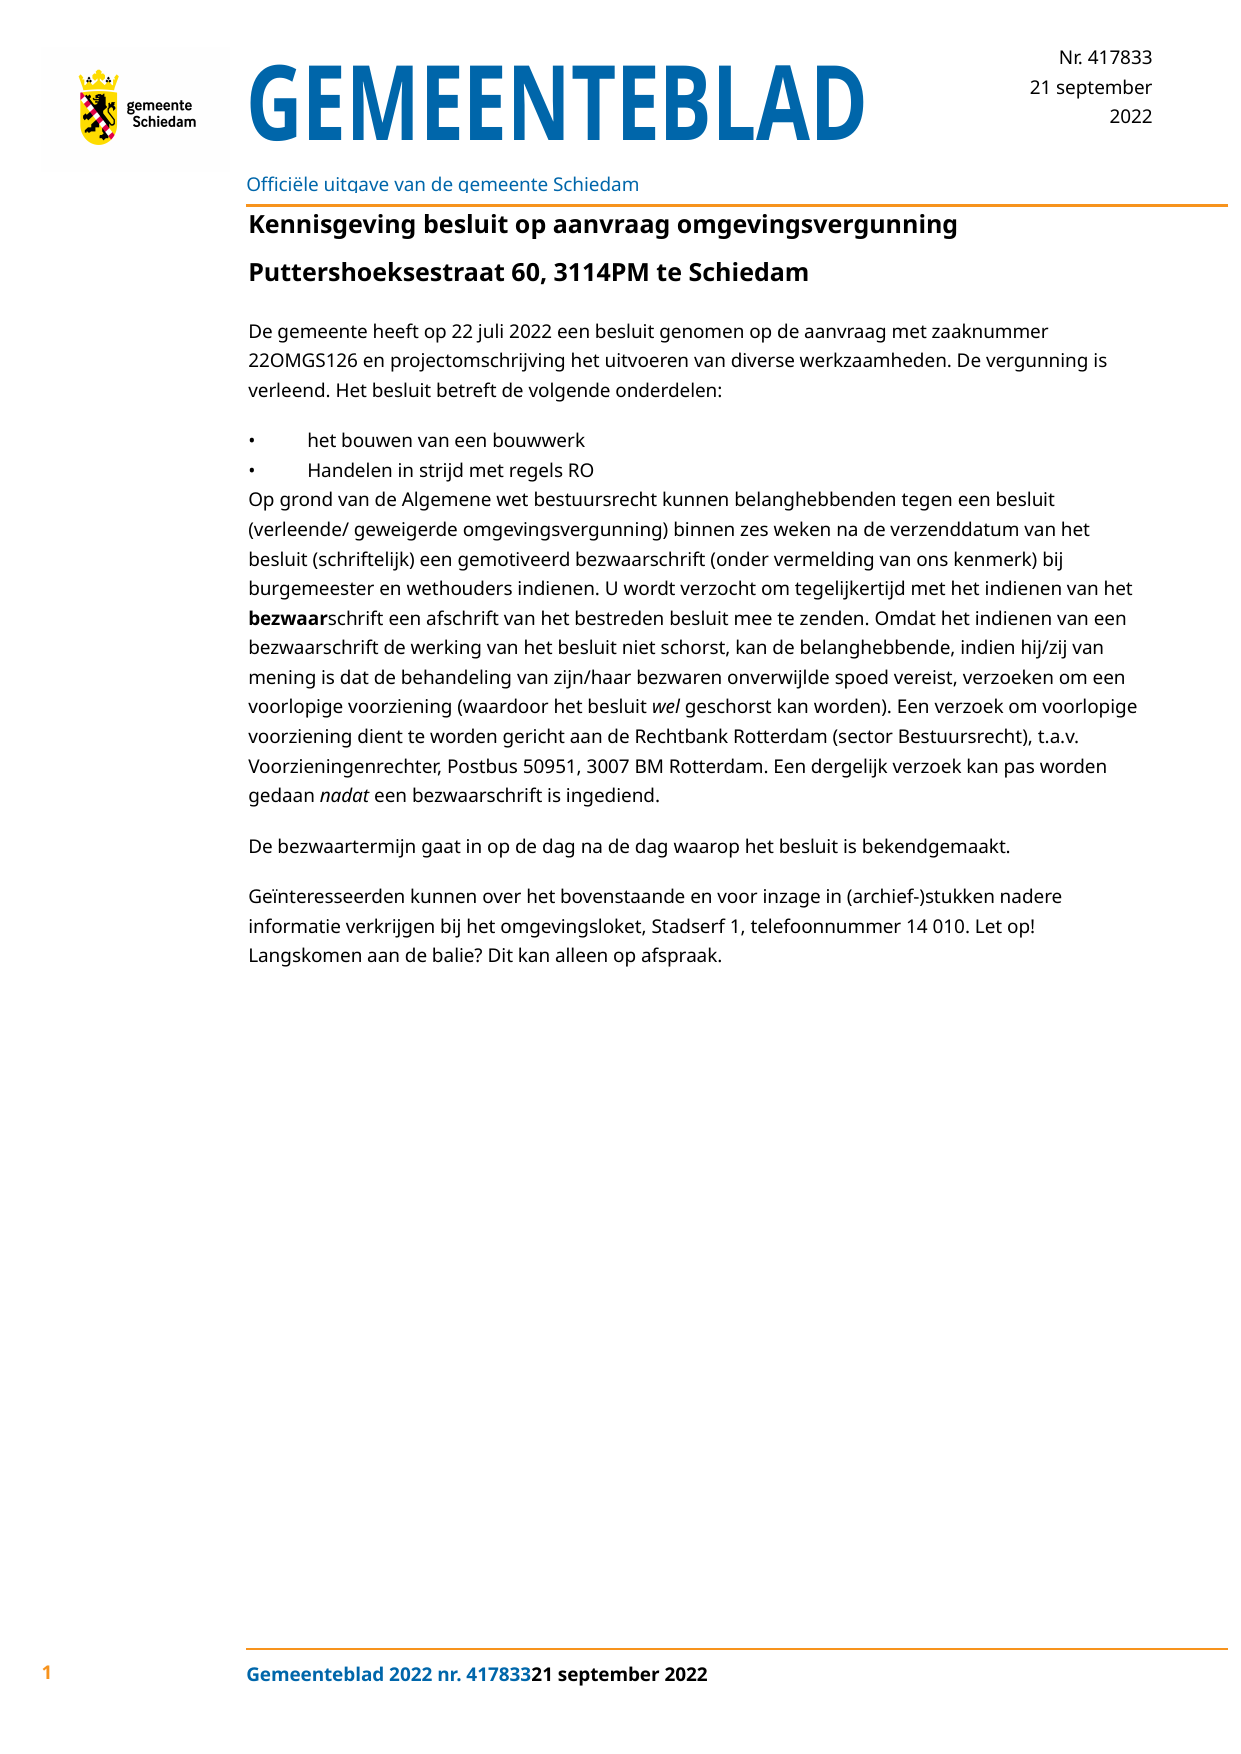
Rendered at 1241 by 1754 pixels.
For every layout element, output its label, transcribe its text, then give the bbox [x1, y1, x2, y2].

text De gemeente heeft op 22 juli 2022 een besluit genomen op de aanvraag met zaaknummer 22OMGS126 en projectomschrijving het uitvoeren van diverse werkzaamheden. De vergunning is verleend. Het besluit betreft de volgende onderdelen: [248, 318, 1152, 403]
list het bouwen van een bouwwerk [248, 427, 1152, 453]
text Kennisgeving besluit op aanvraag omgevingsvergunning Puttershoeksestraat 60, 3114PM te Schiedam [248, 207, 1152, 288]
text De bezwaartermijn gaat in op de dag na de dag waarop het besluit is bekendgemaakt. [248, 833, 1152, 859]
picture [41, 47, 231, 172]
text Op grond van de Algemene wet bestuursrecht kunnen belanghebbenden tegen een besluit (verleende/ geweigerde omgevingsvergunning) binnen zes weken na de verzenddatum van het besluit (schriftelijk) een gemotiveerd bezwaarschrift (onder vermelding van ons kenmerk) bij burgemeester en wethouders indienen. U wordt verzocht om tegelijkertijd met het indienen van het bezwaarschrift een afschrift van het bestreden besluit mee te zenden. Omdat het indienen van een bezwaarschrift de werking van het besluit niet schorst, kan de belanghebbende, indien hij/zij van mening is dat de behandeling van zijn/haar bezwaren onverwijlde spoed vereist, verzoeken om een voorlopige voorziening (waardoor het besluit wel geschorst kan worden). Een verzoek om voorlopige voorziening dient te worden gericht aan de Rechtbank Rotterdam (sector Bestuursrecht), t.a.v. Voorzieningenrechter, Postbus 50951, 3007 BM Rotterdam. Een dergelijk verzoek kan pas worden gedaan nadat een bezwaarschrift is ingediend. [248, 487, 1152, 808]
text Geïnteresseerden kunnen over het bovenstaande en voor inzage in (archief-)stukken nadere informatie verkrijgen bij het omgevingsloket, Stadserf 1, telefoonnummer 14 010. Let op! Langskomen aan de balie? Dit kan alleen op afspraak. [248, 883, 1152, 968]
list Handelen in strijd met regels RO [248, 457, 1152, 483]
